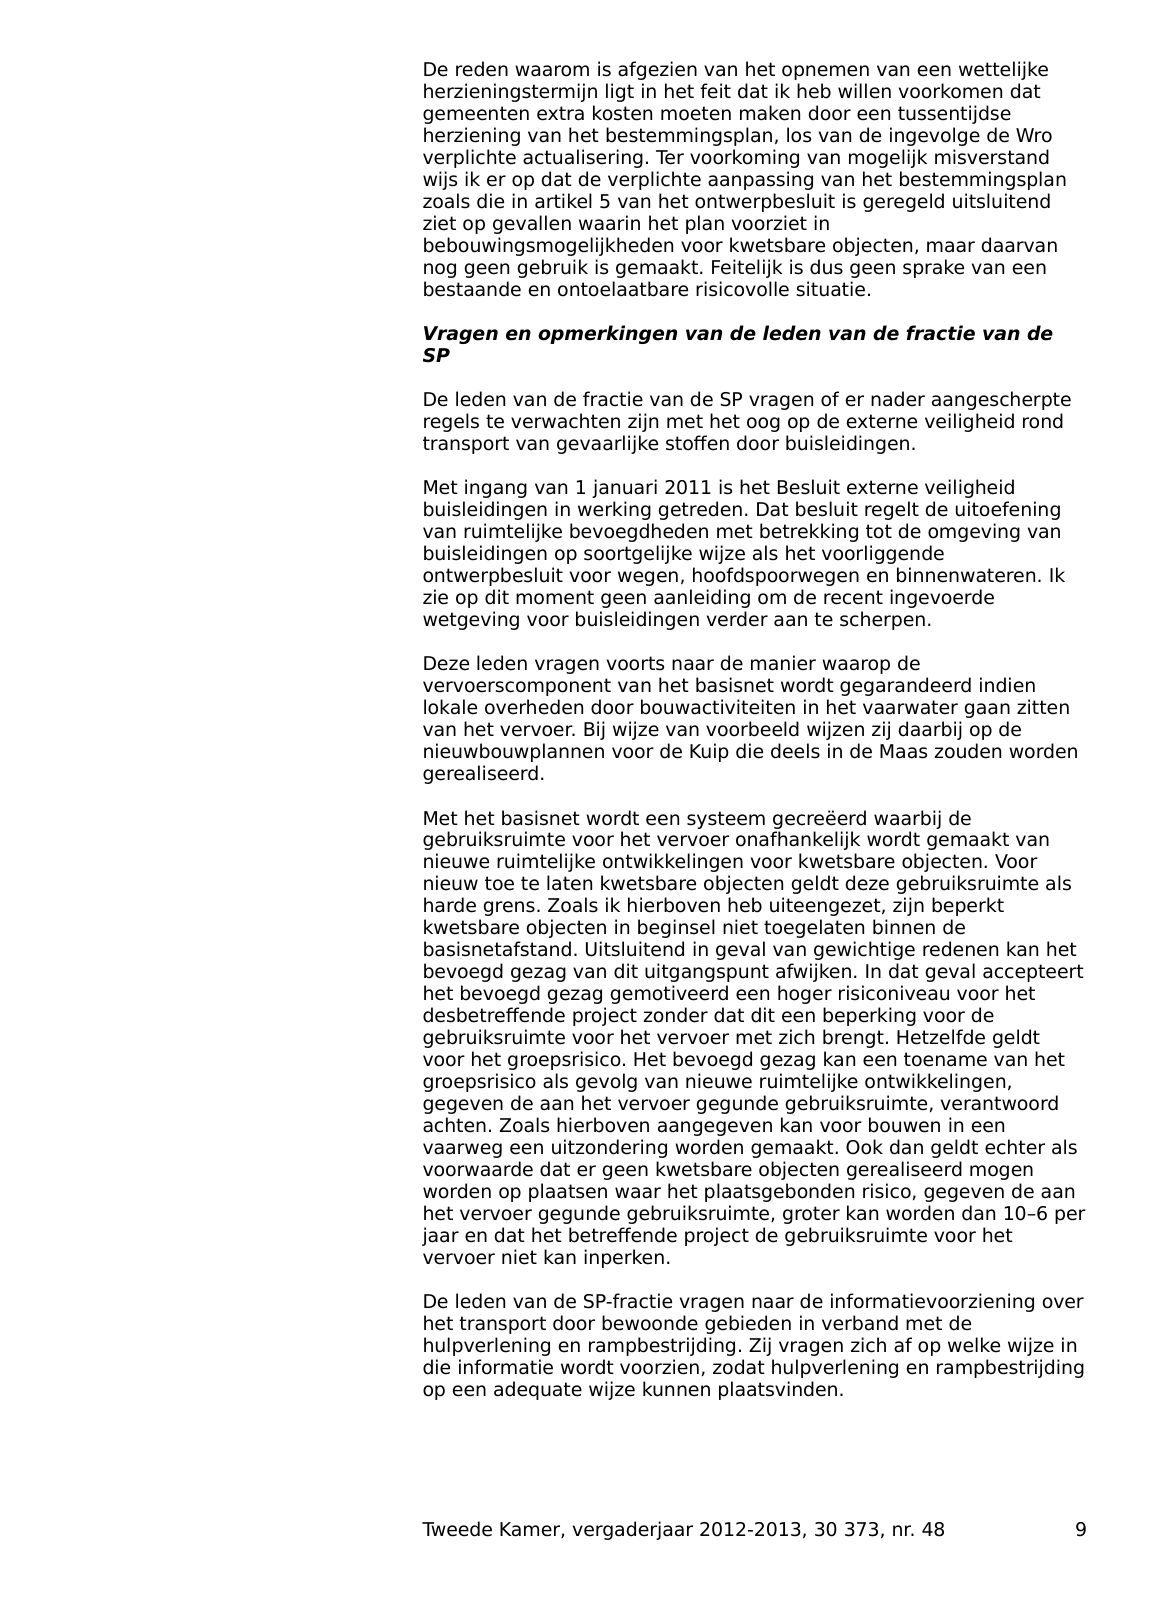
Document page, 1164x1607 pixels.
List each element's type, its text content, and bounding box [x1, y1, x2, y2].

text De leden van de fractie van de SP vragen of er nader aangescherpte regels te verwachten zijn met het oog op de externe veiligheid rond transport van gevaarlijke stoffen door buisleidingen. [422, 389, 1087, 455]
text Met ingang van 1 januari 2011 is het Besluit externe veiligheid buisleidingen in werking getreden. Dat besluit regelt de uitoefening van ruimtelijke bevoegdheden met betrekking tot de omgeving van buisleidingen op soortgelijke wijze als het voorliggende ontwerpbesluit voor wegen, hoofdspoorwegen en binnenwateren. Ik zie op dit moment geen aanleiding om de recent ingevoerde wetgeving voor buisleidingen verder aan te scherpen. [422, 477, 1087, 631]
text De leden van de SP-fractie vragen naar de informatievoorziening over het transport door bewoonde gebieden in verband met de hulpverlening en rampbestrijding. Zij vragen zich af op welke wijze in die informatie wordt voorzien, zodat hulpverlening en rampbestrijding op een adequate wijze kunnen plaatsvinden. [422, 1291, 1087, 1401]
text De reden waarom is afgezien van het opnemen van een wettelijke herzieningstermijn ligt in het feit dat ik heb willen voorkomen dat gemeenten extra kosten moeten maken door een tussentijdse herziening van het bestemmingsplan, los van de ingevolge de Wro verplichte actualisering. Ter voorkoming van mogelijk misverstand wijs ik er op dat de verplichte aanpassing van het bestemmingsplan zoals die in artikel 5 van het ontwerpbesluit is geregeld uitsluitend ziet op gevallen waarin het plan voorziet in bebouwingsmogelijkheden voor kwetsbare objecten, maar daarvan nog geen gebruik is gemaakt. Feitelijk is dus geen sprake van een bestaande en ontoelaatbare risicovolle situatie. [422, 59, 1087, 301]
text Deze leden vragen voorts naar de manier waarop de vervoerscomponent van het basisnet wordt gegarandeerd indien lokale overheden door bouwactiviteiten in het vaarwater gaan zitten van het vervoer. Bij wijze van voorbeeld wijzen zij daarbij op de nieuwbouwplannen voor de Kuip die deels in de Maas zouden worden gerealiseerd. [422, 653, 1087, 785]
subtitle Vragen en opmerkingen van de leden van de fractie van de SP [422, 323, 1087, 367]
text Met het basisnet wordt een systeem gecreëerd waarbij de gebruiksruimte voor het vervoer onafhankelijk wordt gemaakt van nieuwe ruimtelijke ontwikkelingen voor kwetsbare objecten. Voor nieuw toe te laten kwetsbare objecten geldt deze gebruiksruimte als harde grens. Zoals ik hierboven heb uiteengezet, zijn beperkt kwetsbare objecten in beginsel niet toegelaten binnen de basisnetafstand. Uitsluitend in geval van gewichtige redenen kan het bevoegd gezag van dit uitgangspunt afwijken. In dat geval accepteert het bevoegd gezag gemotiveerd een hoger risiconiveau voor het desbetreffende project zonder dat dit een beperking voor de gebruiksruimte voor het vervoer met zich brengt. Hetzelfde geldt voor het groepsrisico. Het bevoegd gezag kan een toename van het groepsrisico als gevolg van nieuwe ruimtelijke ontwikkelingen, gegeven de aan het vervoer gegunde gebruiksruimte, verantwoord achten. Zoals hierboven aangegeven kan voor bouwen in een vaarweg een uitzondering worden gemaakt. Ook dan geldt echter als voorwaarde dat er geen kwetsbare objecten gerealiseerd mogen worden op plaatsen waar het plaatsgebonden risico, gegeven de aan het vervoer gegunde gebruiksruimte, groter kan worden dan 10–6 per jaar en dat het betreffende project de gebruiksruimte voor het vervoer niet kan inperken. [422, 807, 1087, 1269]
